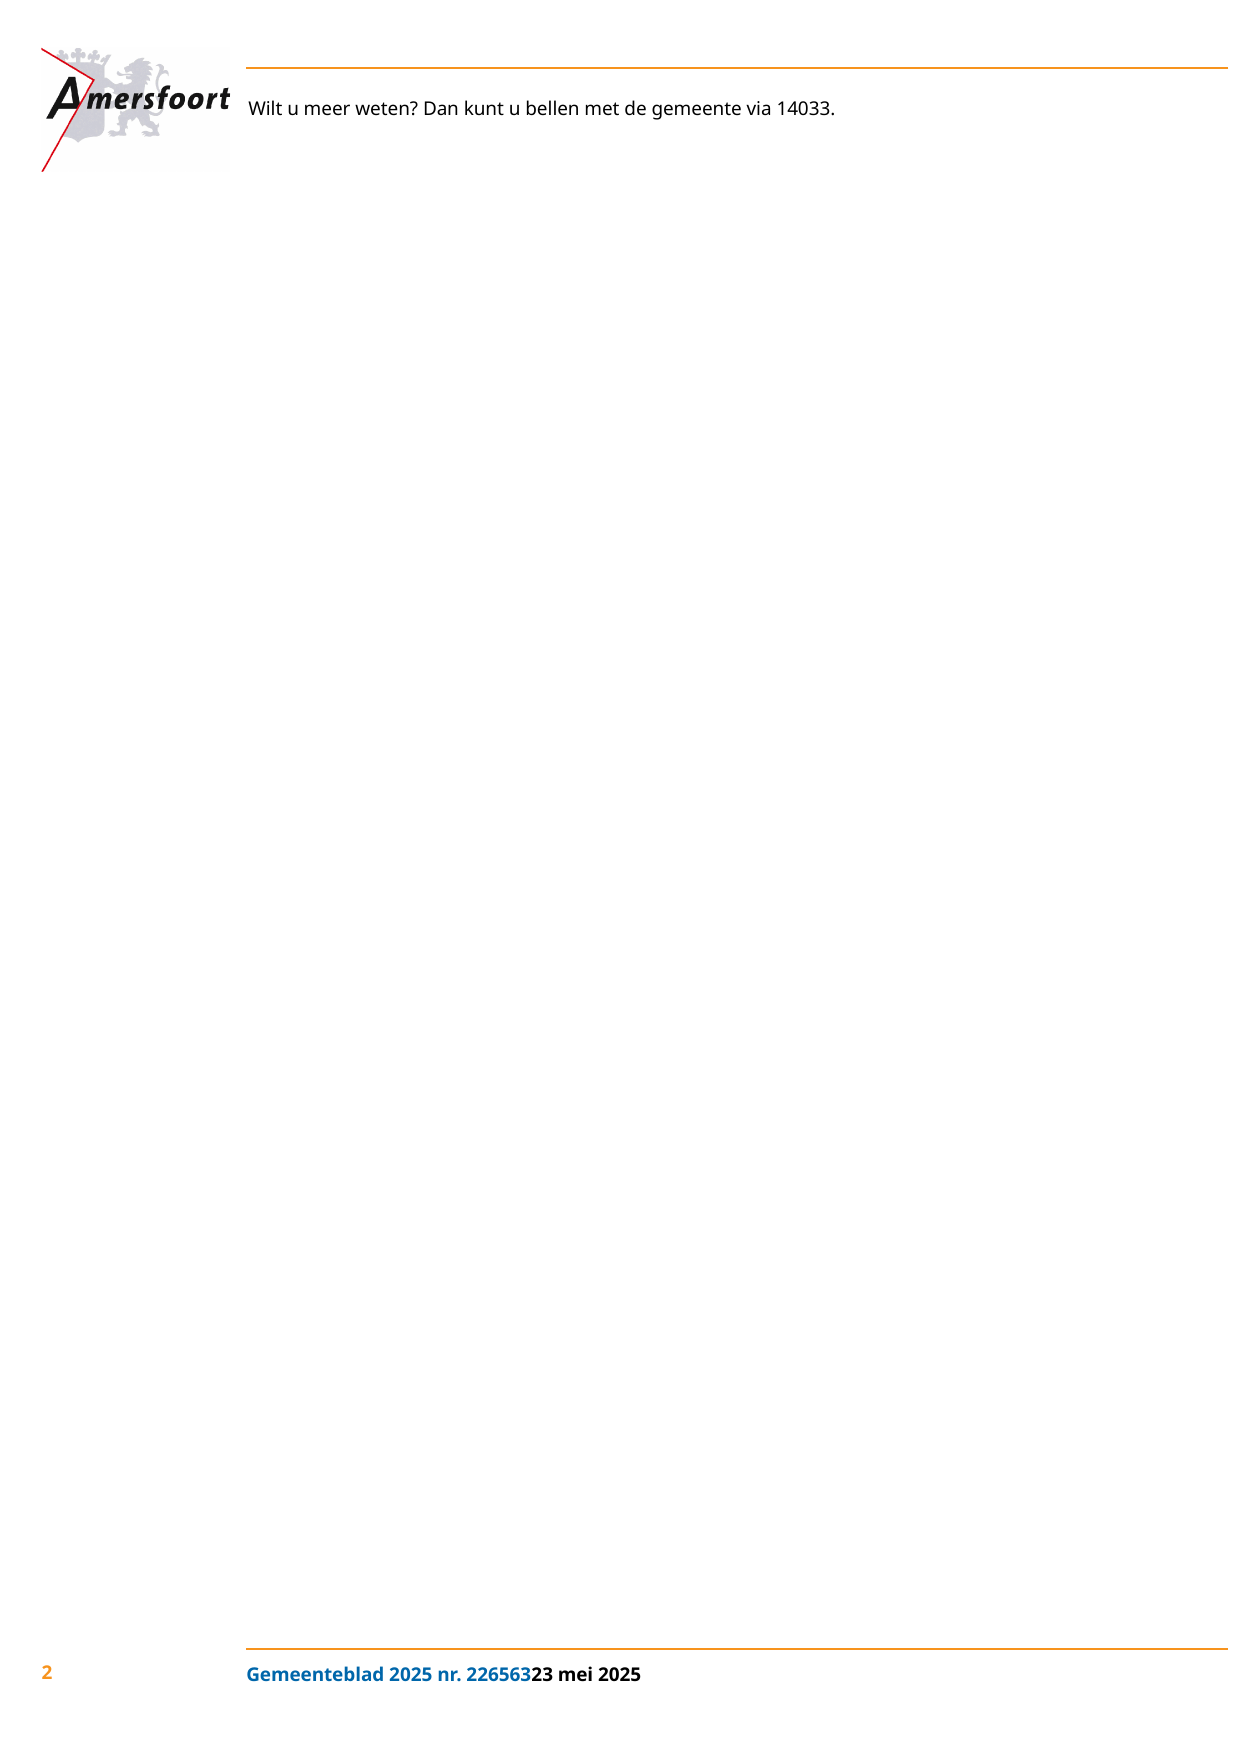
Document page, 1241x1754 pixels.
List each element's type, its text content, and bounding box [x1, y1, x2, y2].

text Wilt u meer weten? Dan kunt u bellen met de gemeente via 14033. [248, 95, 1152, 121]
picture [41, 47, 231, 172]
